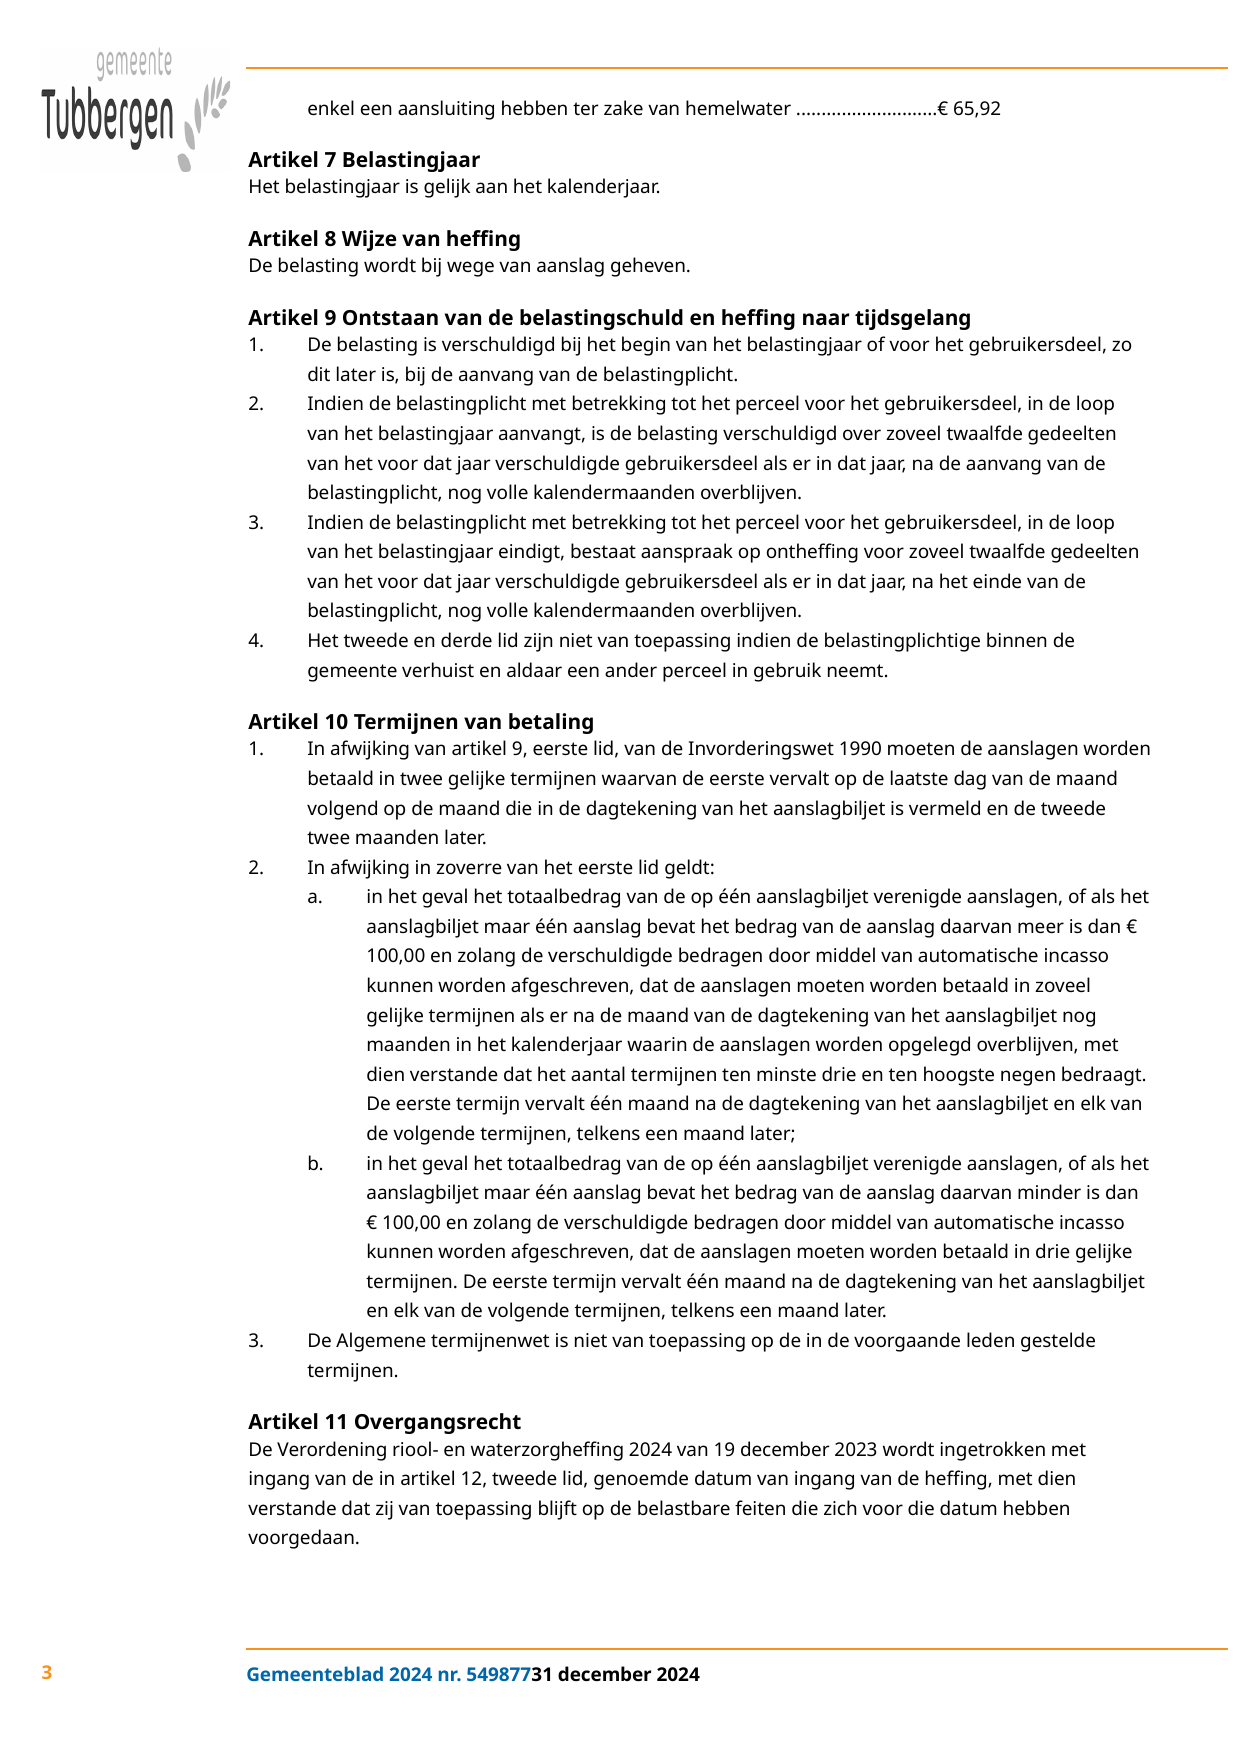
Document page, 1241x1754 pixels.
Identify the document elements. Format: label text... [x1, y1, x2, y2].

text Artikel 10 Termijnen van betaling [248, 707, 1152, 736]
list In afwijking in zoverre van het eerste lid geldt: [248, 854, 1152, 880]
picture [41, 47, 231, 172]
text De Verordening riool- en waterzorgheffing 2024 van 19 december 2023 wordt ingetrokken met ingang van de in artikel 12, tweede lid, genoemde datum van ingang van de heffing, met dien verstande dat zij van toepassing blijft op de belastbare feiten die zich voor die datum hebben voorgedaan. [248, 1436, 1152, 1550]
list Indien de belastingplicht met betrekking tot het perceel voor het gebruikersdeel, in de loop van het belastingjaar eindigt, bestaat aanspraak op ontheffing voor zoveel twaalfde gedeelten van het voor dat jaar verschuldigde gebruikersdeel als er in dat jaar, na het einde van de belastingplicht, nog volle kalendermaanden overblijven. [248, 509, 1152, 623]
text Artikel 7 Belastingjaar [248, 145, 1152, 174]
text De belasting wordt bij wege van aanslag geheven. [248, 252, 1152, 278]
list enkel een aansluiting hebben ter zake van hemelwater ............................€ 65,92 [248, 95, 1152, 121]
list in het geval het totaalbedrag van de op één aanslagbiljet verenigde aanslagen, of als het aanslagbiljet maar één aanslag bevat het bedrag van de aanslag daarvan minder is dan € 100,00 en zolang de verschuldigde bedragen door middel van automatische incasso kunnen worden afgeschreven, dat de aanslagen moeten worden betaald in drie gelijke termijnen. De eerste termijn vervalt één maand na de dagtekening van het aanslagbiljet en elk van de volgende termijnen, telkens een maand later. [307, 1150, 1152, 1323]
list De Algemene termijnenwet is niet van toepassing op de in de voorgaande leden gestelde termijnen. [248, 1327, 1152, 1383]
list De belasting is verschuldigd bij het begin van het belastingjaar of voor het gebruikersdeel, zo dit later is, bij de aanvang van de belastingplicht. [248, 331, 1152, 387]
list Indien de belastingplicht met betrekking tot het perceel voor het gebruikersdeel, in de loop van het belastingjaar aanvangt, is de belasting verschuldigd over zoveel twaalfde gedeelten van het voor dat jaar verschuldigde gebruikersdeel als er in dat jaar, na de aanvang van de belastingplicht, nog volle kalendermaanden overblijven. [248, 391, 1152, 505]
text Artikel 8 Wijze van heffing [248, 224, 1152, 252]
text Het belastingjaar is gelijk aan het kalenderjaar. [248, 174, 1152, 199]
list In afwijking van artikel 9, eerste lid, van de Invorderingswet 1990 moeten de aanslagen worden betaald in twee gelijke termijnen waarvan de eerste vervalt op de laatste dag van de maand volgend op de maand die in de dagtekening van het aanslagbiljet is vermeld en de tweede twee maanden later. [248, 736, 1152, 850]
text Artikel 11 Overgangsrecht [248, 1407, 1152, 1436]
list Het tweede en derde lid zijn niet van toepassing indien de belastingplichtige binnen de gemeente verhuist en aldaar een ander perceel in gebruik neemt. [248, 627, 1152, 682]
text Artikel 9 Ontstaan van de belastingschuld en heffing naar tijdsgelang [248, 303, 1152, 331]
list in het geval het totaalbedrag van de op één aanslagbiljet verenigde aanslagen, of als het aanslagbiljet maar één aanslag bevat het bedrag van de aanslag daarvan meer is dan € 100,00 en zolang de verschuldigde bedragen door middel van automatische incasso kunnen worden afgeschreven, dat de aanslagen moeten worden betaald in zoveel gelijke termijnen als er na de maand van de dagtekening van het aanslagbiljet nog maanden in het kalenderjaar waarin de aanslagen worden opgelegd overblijven, met dien verstande dat het aantal termijnen ten minste drie en ten hoogste negen bedraagt. De eerste termijn vervalt één maand na de dagtekening van het aanslagbiljet en elk van de volgende termijnen, telkens een maand later; [307, 883, 1152, 1146]
